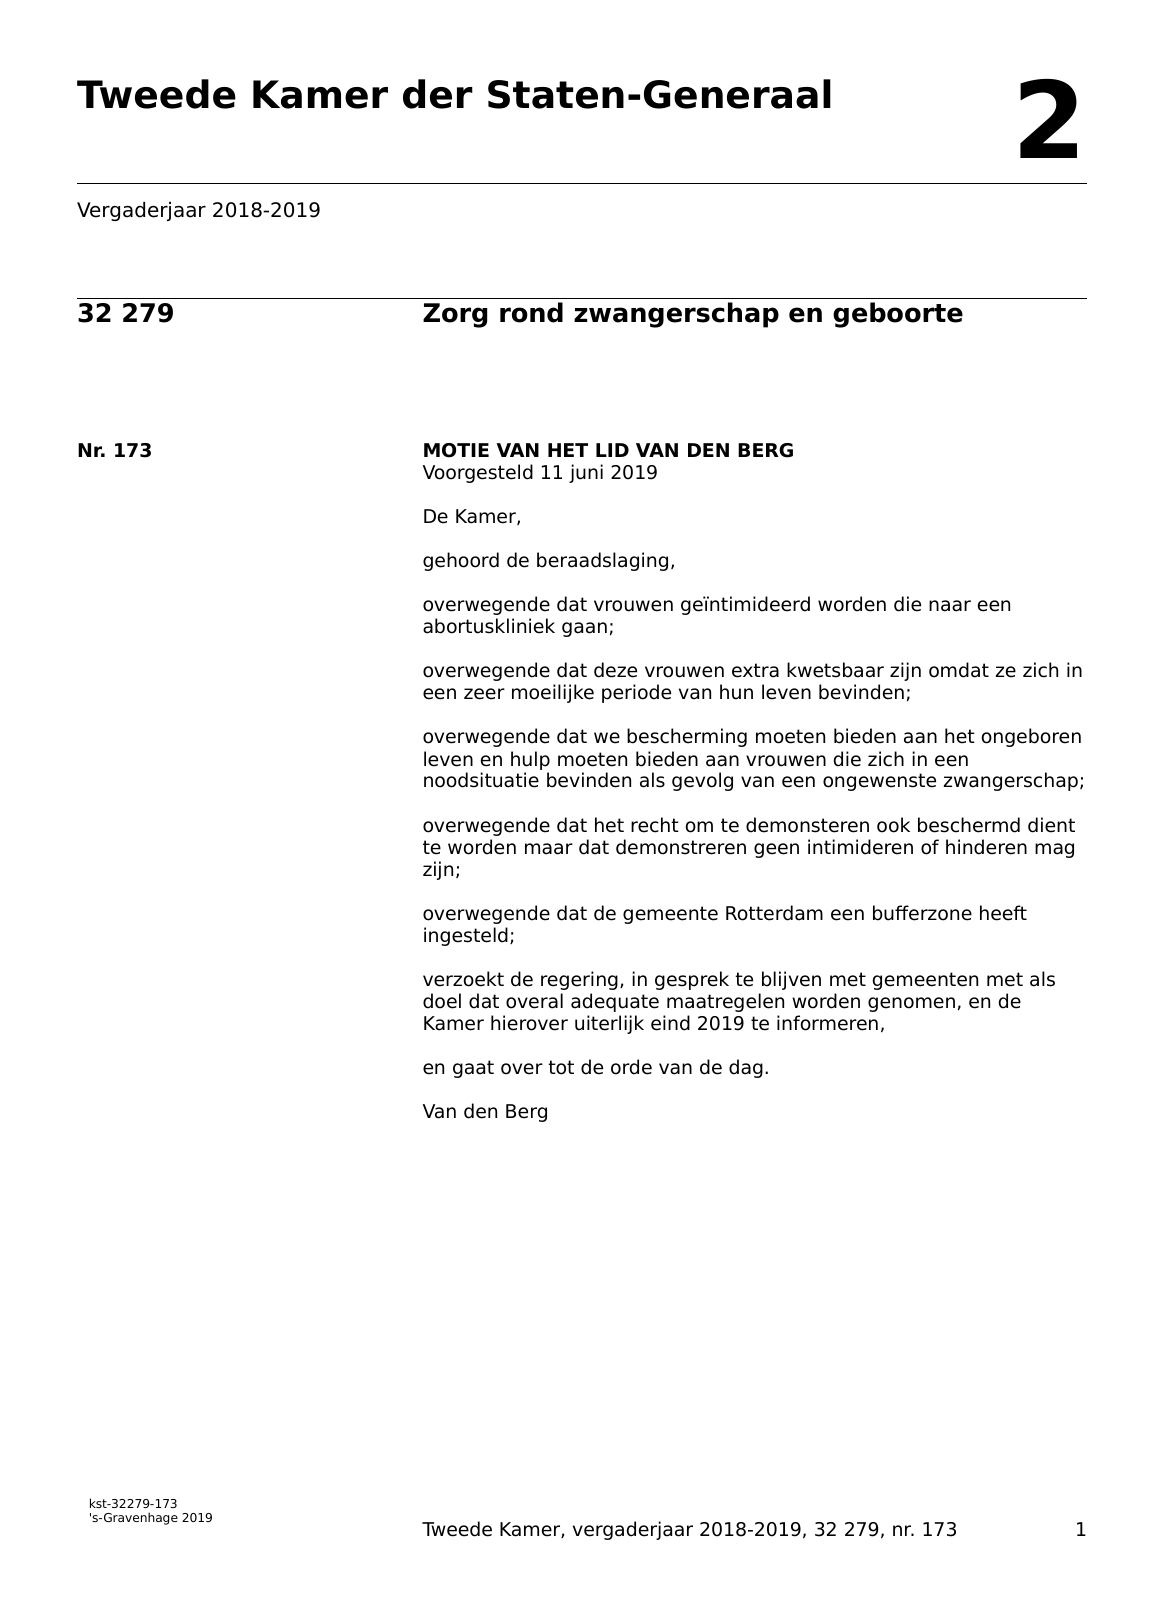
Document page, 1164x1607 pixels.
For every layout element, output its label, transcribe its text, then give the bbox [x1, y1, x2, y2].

text verzoekt de regering, in gesprek te blijven met gemeenten met als doel dat overal adequate maatregelen worden genomen, en de Kamer hierover uiterlijk eind 2019 te informeren, [422, 969, 1087, 1035]
text en gaat over tot de orde van de dag. [422, 1057, 1087, 1079]
subtitle 32 279 Zorg rond zwangerschap en geboorte [77, 299, 1087, 329]
text Van den Berg [422, 1101, 1087, 1123]
text overwegende dat vrouwen geïntimideerd worden die naar een abortuskliniek gaan; [422, 594, 1087, 638]
text kst-32279-173 [88, 1497, 323, 1511]
subtitle Nr. 173 MOTIE VAN HET LID VAN DEN BERG [77, 440, 1087, 462]
text overwegende dat deze vrouwen extra kwetsbaar zijn omdat ze zich in een zeer moeilijke periode van hun leven bevinden; [422, 660, 1087, 704]
text overwegende dat het recht om te demonsteren ook beschermd dient te worden maar dat demonstreren geen intimideren of hinderen mag zijn; [422, 814, 1087, 881]
table_header Tweede Kamer der Staten-Generaal [77, 59, 886, 183]
text Voorgesteld 11 juni 2019 [422, 462, 1087, 484]
table_header 2 [886, 59, 1087, 183]
table_cell Vergaderjaar 2018-2019 [77, 184, 1087, 298]
text overwegende dat we bescherming moeten bieden aan het ongeboren leven en hulp moeten bieden aan vrouwen die zich in een noodsituatie bevinden als gevolg van een ongewenste zwangerschap; [422, 726, 1087, 792]
text gehoord de beraadslaging, [422, 550, 1087, 572]
text 's-Gravenhage 2019 [88, 1511, 323, 1525]
text overwegende dat de gemeente Rotterdam een bufferzone heeft ingesteld; [422, 903, 1087, 947]
text De Kamer, [422, 506, 1087, 528]
